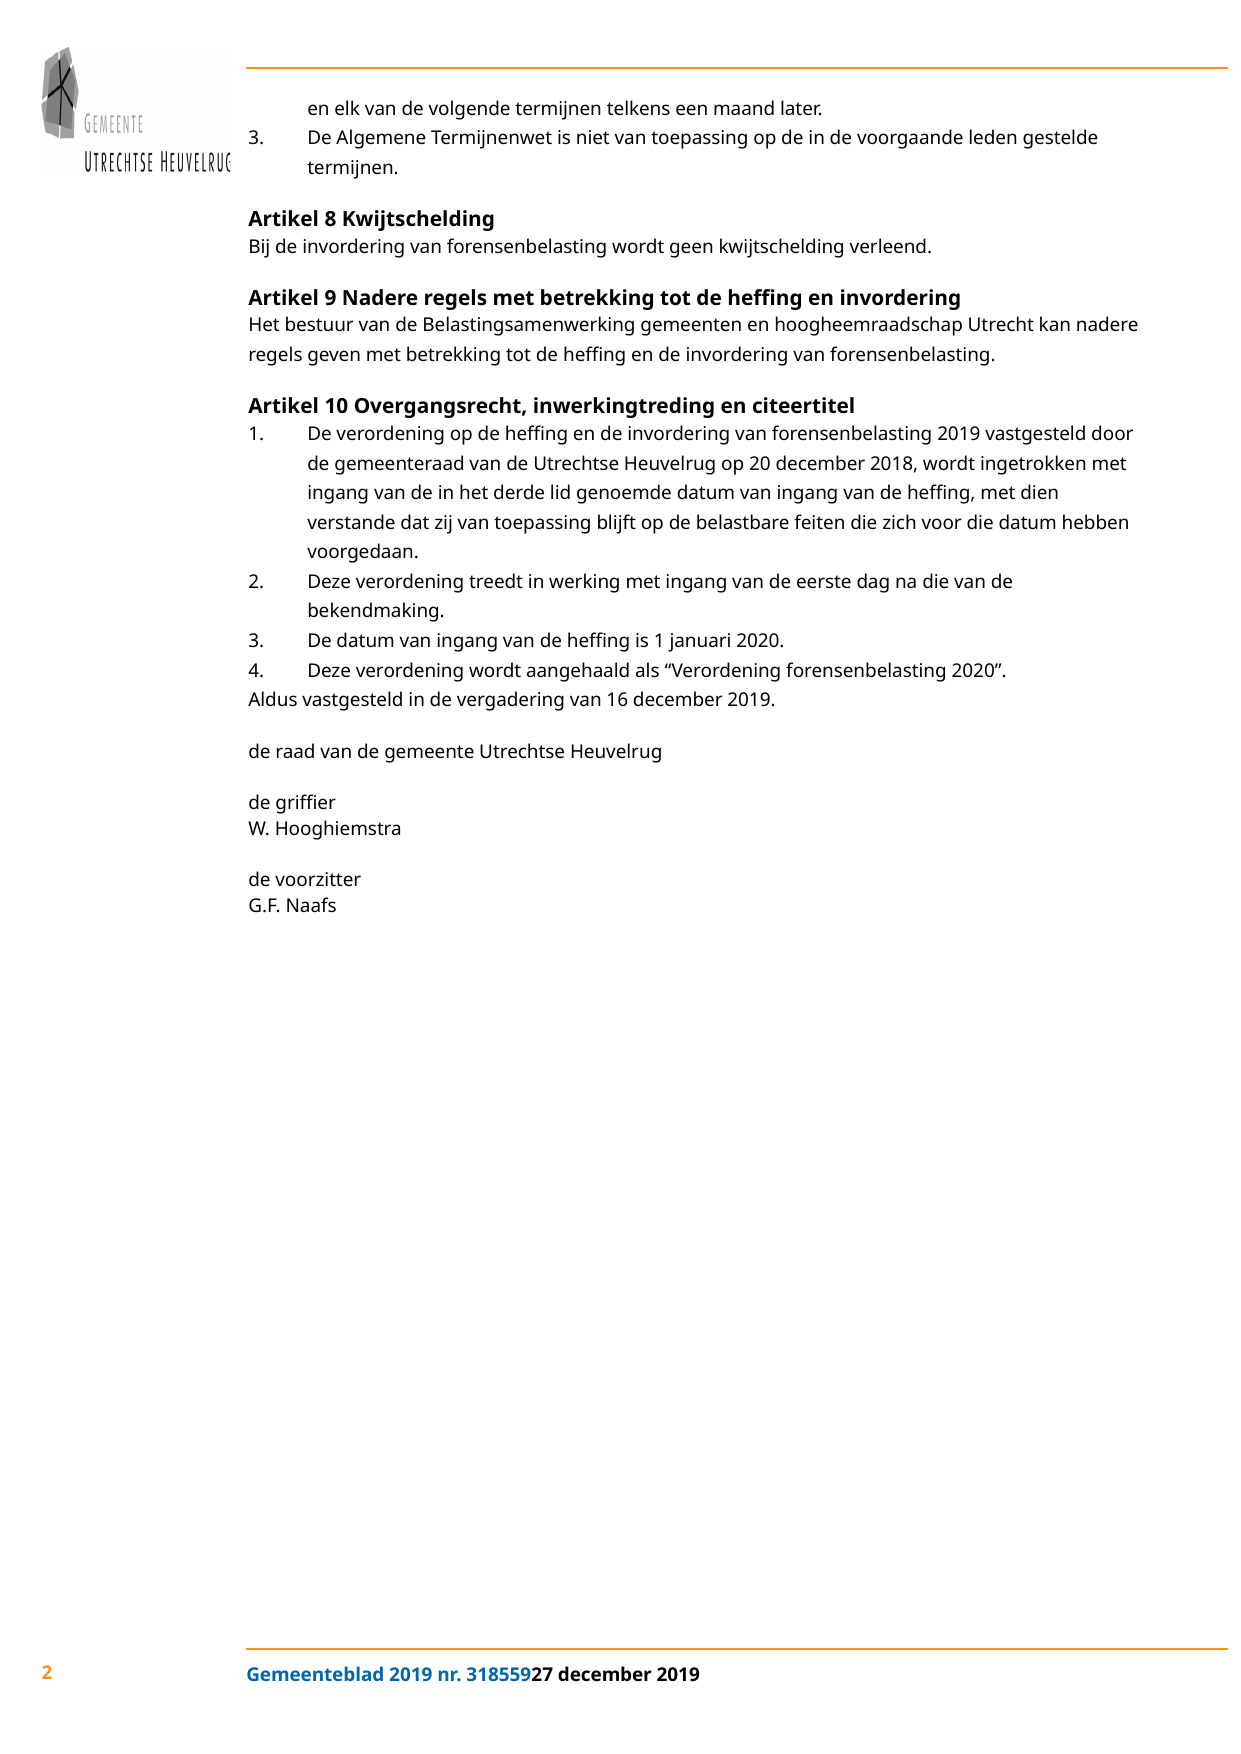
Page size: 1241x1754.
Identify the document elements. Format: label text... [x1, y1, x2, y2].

list De Algemene Termijnenwet is niet van toepassing op de in de voorgaande leden gestelde termijnen. [248, 124, 1152, 180]
text Bij de invordering van forensenbelasting wordt geen kwijtschelding verleend. [248, 233, 1152, 258]
list en elk van de volgende termijnen telkens een maand later. [248, 95, 1152, 121]
picture [41, 47, 231, 172]
list Deze verordening treedt in werking met ingang van de eerste dag na die van de bekendmaking. [248, 568, 1152, 623]
text de griffier [248, 789, 1152, 815]
text Artikel 8 Kwijtschelding [248, 204, 1152, 233]
list De datum van ingang van de heffing is 1 januari 2020. [248, 627, 1152, 653]
list De verordening op de heffing en de invordering van forensenbelasting 2019 vastgesteld door de gemeenteraad van de Utrechtse Heuvelrug op 20 december 2018, wordt ingetrokken met ingang van de in het derde lid genoemde datum van ingang van de heffing, met dien verstande dat zij van toepassing blijft op de belastbare feiten die zich voor die datum hebben voorgedaan. [248, 420, 1152, 564]
text Artikel 10 Overgangsrecht, inwerkingtreding en citeertitel [248, 392, 1152, 420]
text Artikel 9 Nadere regels met betrekking tot de heffing en invordering [248, 283, 1152, 312]
text W. Hooghiemstra [248, 815, 1152, 841]
text Aldus vastgesteld in de vergadering van 16 december 2019. [248, 686, 1152, 712]
text de voorzitter [248, 866, 1152, 892]
text G.F. Naafs [248, 892, 1152, 918]
text Het bestuur van de Belastingsamenwerking gemeenten en hoogheemraadschap Utrecht kan nadere regels geven met betrekking tot de heffing en de invordering van forensenbelasting. [248, 312, 1152, 367]
list Deze verordening wordt aangehaald als “Verordening forensenbelasting 2020”. [248, 657, 1152, 682]
text de raad van de gemeente Utrechtse Heuvelrug [248, 738, 1152, 763]
